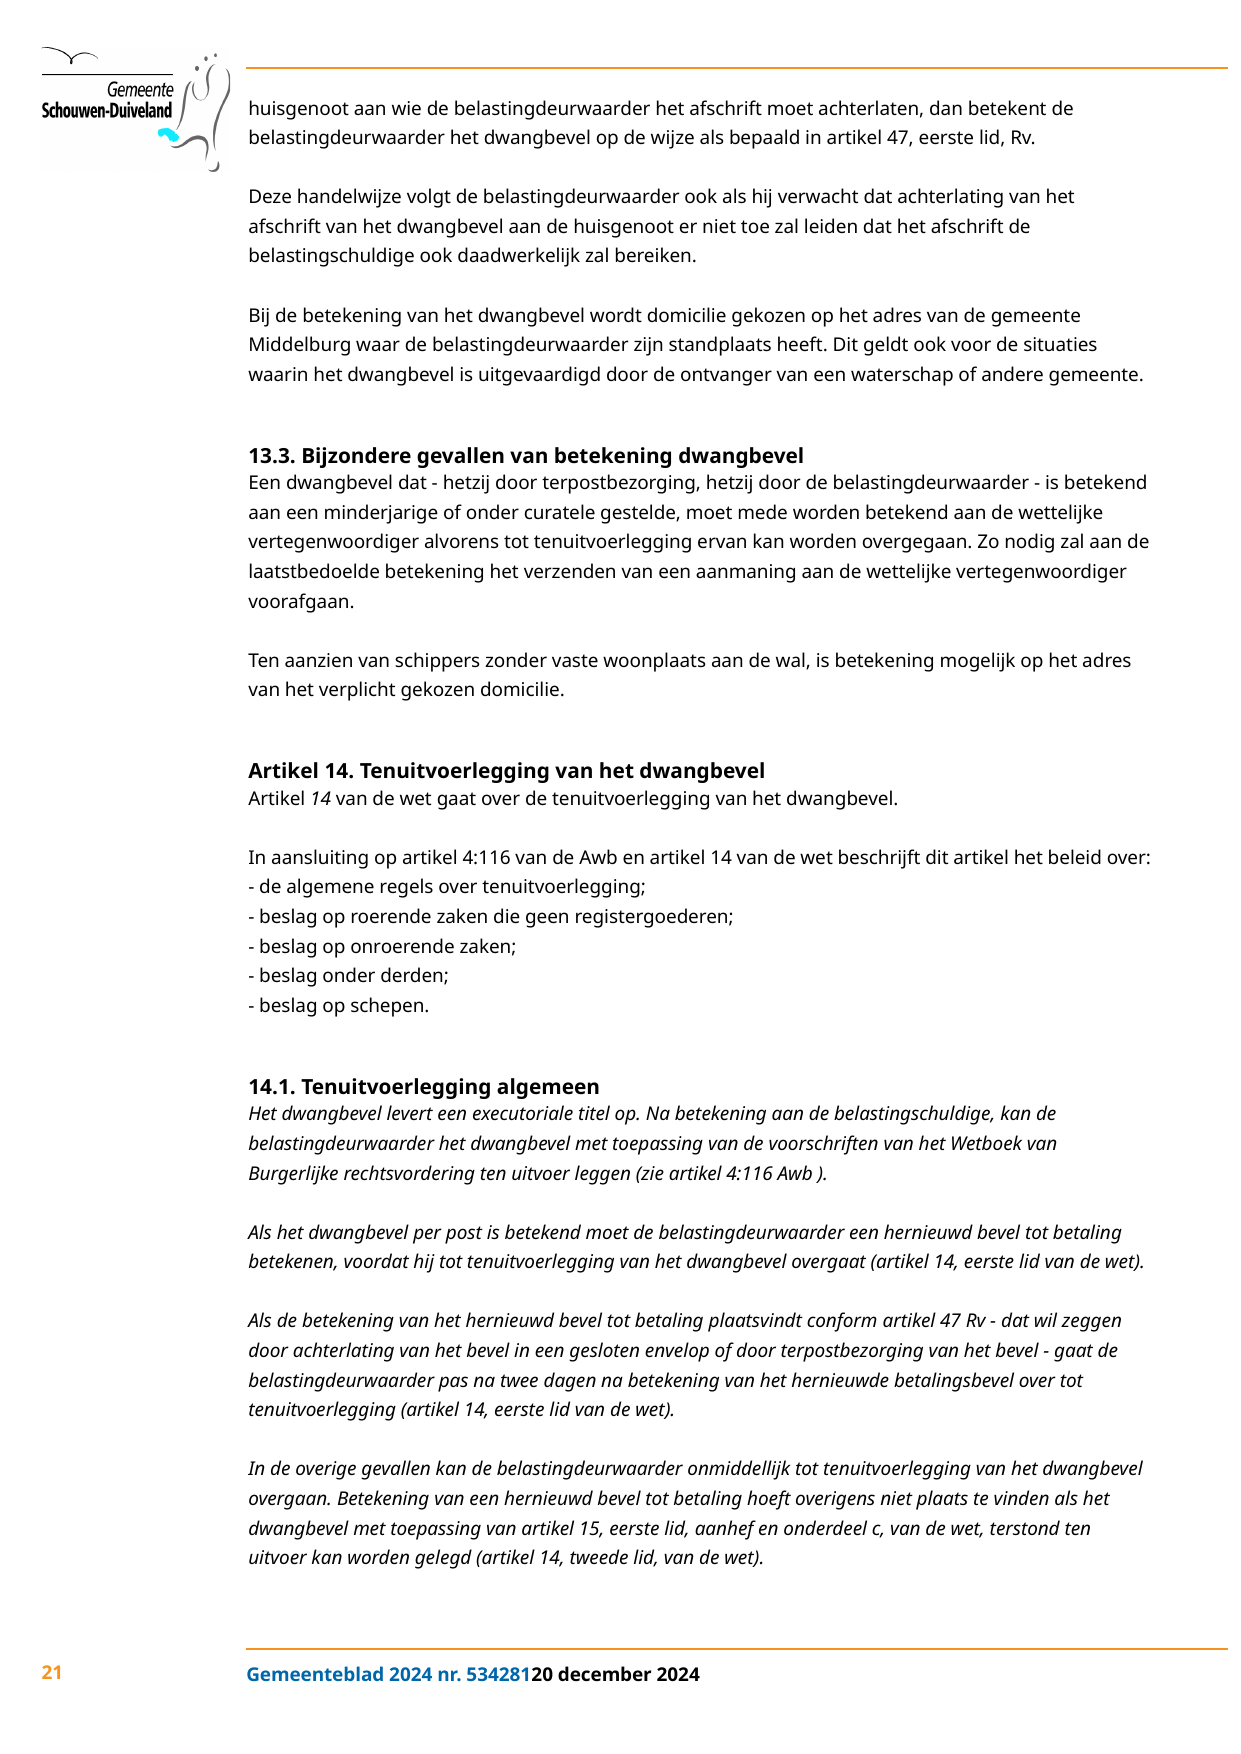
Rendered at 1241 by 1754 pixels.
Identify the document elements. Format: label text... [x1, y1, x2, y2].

text - beslag onder derden; [248, 962, 1152, 988]
text In de overige gevallen kan de belastingdeurwaarder onmiddellijk tot tenuitvoerlegging van het dwangbevel overgaan. Betekening van een hernieuwd bevel tot betaling hoeft overigens niet plaats te vinden als het dwangbevel met toepassing van artikel 15, eerste lid, aanhef en onderdeel c, van de wet, terstond ten uitvoer kan worden gelegd (artikel 14, tweede lid, van de wet). [248, 1456, 1152, 1570]
text Als de betekening van het hernieuwd bevel tot betaling plaatsvindt conform artikel 47 Rv - dat wil zeggen door achterlating van het bevel in een gesloten envelop of door terpostbezorging van het bevel - gaat de belastingdeurwaarder pas na twee dagen na betekening van het hernieuwde betalingsbevel over tot tenuitvoerlegging (artikel 14, eerste lid van de wet). [248, 1308, 1152, 1422]
text Bij de betekening van het dwangbevel wordt domicilie gekozen op het adres van de gemeente Middelburg waar de belastingdeurwaarder zijn standplaats heeft. Dit geldt ook voor de situaties waarin het dwangbevel is uitgevaardigd door de ontvanger van een waterschap of andere gemeente. [248, 302, 1152, 387]
text - beslag op schepen. [248, 992, 1152, 1018]
picture [41, 47, 231, 172]
text Als het dwangbevel per post is betekend moet de belastingdeurwaarder een hernieuwd bevel tot betaling betekenen, voordat hij tot tenuitvoerlegging van het dwangbevel overgaat (artikel 14, eerste lid van de wet). [248, 1219, 1152, 1274]
text Artikel 14 van de wet gaat over de tenuitvoerlegging van het dwangbevel. [248, 785, 1152, 811]
text Deze handelwijze volgt de belastingdeurwaarder ook als hij verwacht dat achterlating van het afschrift van het dwangbevel aan de huisgenoot er niet toe zal leiden dat het afschrift de belastingschuldige ook daadwerkelijk zal bereiken. [248, 183, 1152, 268]
text 14.1. Tenuitvoerlegging algemeen [248, 1072, 1152, 1101]
text 13.3. Bijzondere gevallen van betekening dwangbevel [248, 441, 1152, 469]
text - de algemene regels over tenuitvoerlegging; [248, 874, 1152, 899]
text Het dwangbevel levert een executoriale titel op. Na betekening aan de belastingschuldige, kan de belastingdeurwaarder het dwangbevel met toepassing van de voorschriften van het Wetboek van Burgerlijke rechtsvordering ten uitvoer leggen (zie artikel 4:116 Awb ). [248, 1101, 1152, 1185]
text huisgenoot aan wie de belastingdeurwaarder het afschrift moet achterlaten, dan betekent de belastingdeurwaarder het dwangbevel op de wijze als bepaald in artikel 47, eerste lid, Rv. [248, 95, 1152, 150]
text Artikel 14. Tenuitvoerlegging van het dwangbevel [248, 757, 1152, 785]
text Een dwangbevel dat - hetzij door terpostbezorging, hetzij door de belastingdeurwaarder - is betekend aan een minderjarige of onder curatele gestelde, moet mede worden betekend aan de wettelijke vertegenwoordiger alvorens tot tenuitvoerlegging ervan kan worden overgegaan. Zo nodig zal aan de laatstbedoelde betekening het verzenden van een aanmaning aan de wettelijke vertegenwoordiger voorafgaan. [248, 469, 1152, 613]
text In aansluiting op artikel 4:116 van de Awb en artikel 14 van de wet beschrijft dit artikel het beleid over: [248, 844, 1152, 870]
text Ten aanzien van schippers zonder vaste woonplaats aan de wal, is betekening mogelijk op het adres van het verplicht gekozen domicilie. [248, 647, 1152, 702]
text - beslag op roerende zaken die geen registergoederen; [248, 903, 1152, 929]
text - beslag op onroerende zaken; [248, 933, 1152, 959]
